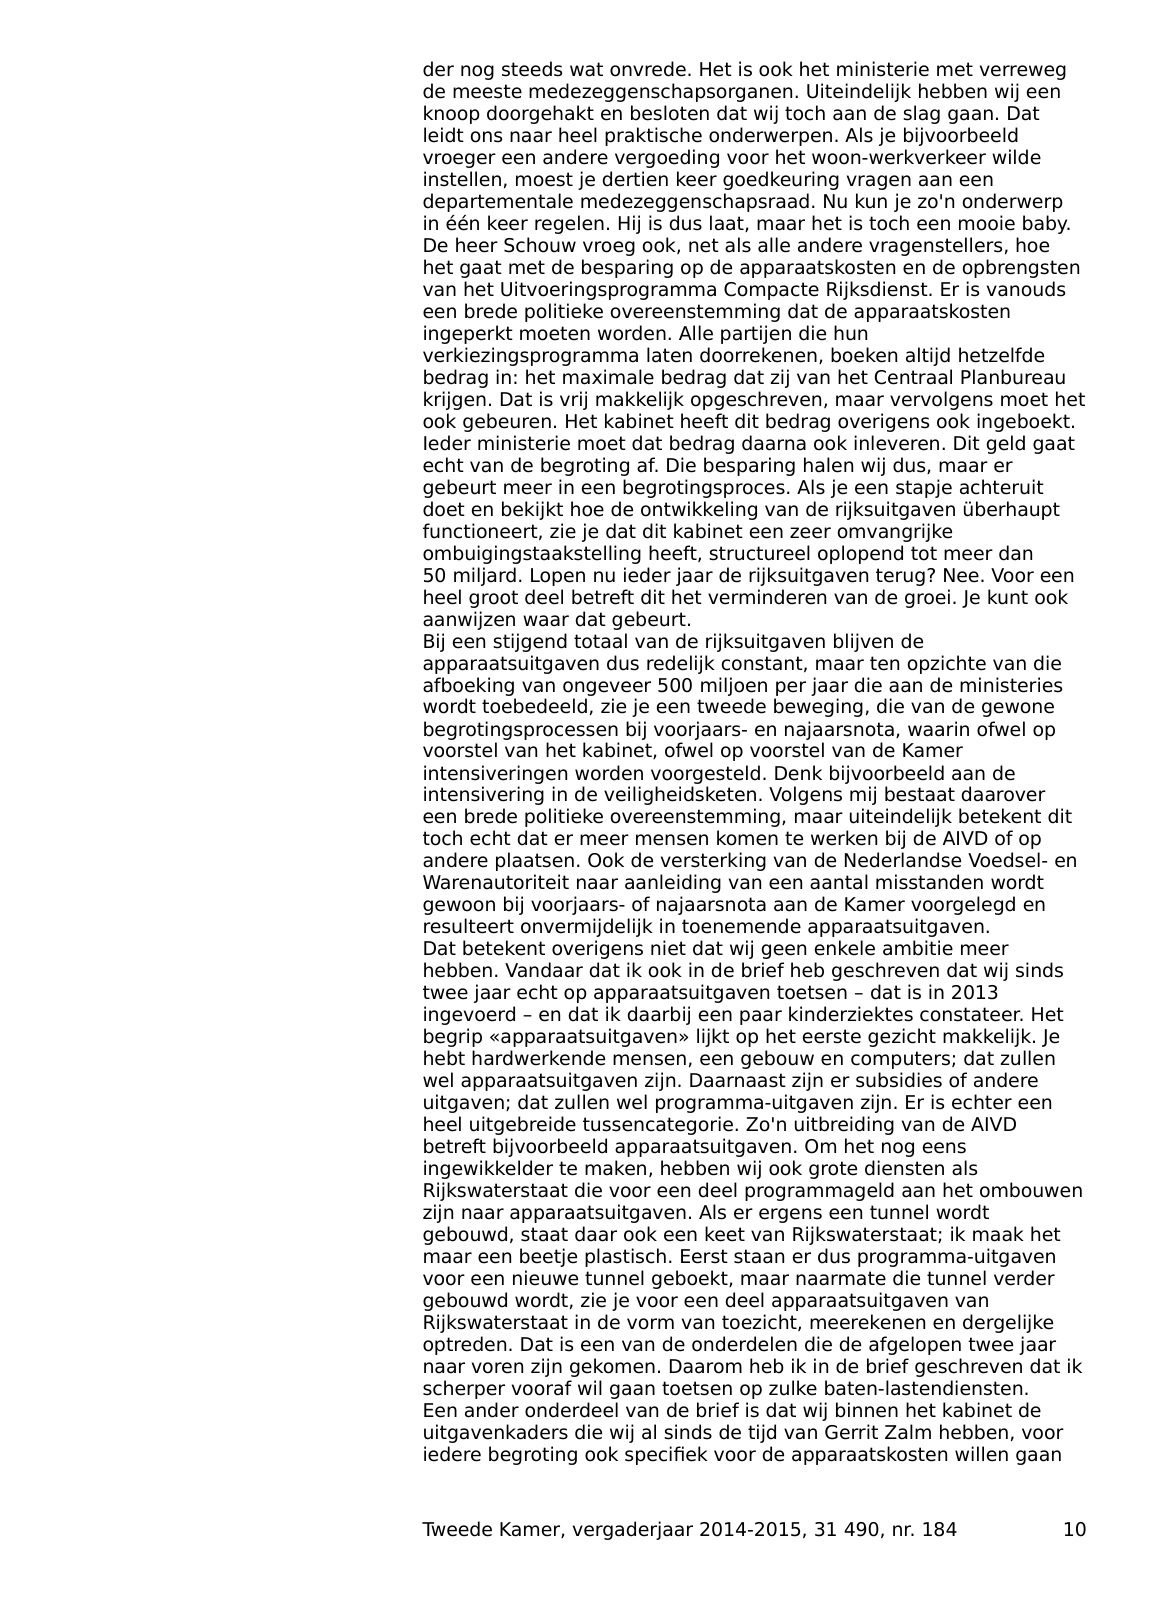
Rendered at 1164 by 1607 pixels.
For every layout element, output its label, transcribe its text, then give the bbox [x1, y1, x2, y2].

text De heer Schouw vroeg ook, net als alle andere vragenstellers, hoe het gaat met de besparing op de apparaatskosten en de opbrengsten van het Uitvoeringsprogramma Compacte Rijksdienst. Er is vanouds een brede politieke overeenstemming dat de apparaatskosten ingeperkt moeten worden. Alle partijen die hun verkiezingsprogramma laten doorrekenen, boeken altijd hetzelfde bedrag in: het maximale bedrag dat zij van het Centraal Planbureau krijgen. Dat is vrij makkelijk opgeschreven, maar vervolgens moet het ook gebeuren. Het kabinet heeft dit bedrag overigens ook ingeboekt. Ieder ministerie moet dat bedrag daarna ook inleveren. Dit geld gaat echt van de begroting af. Die besparing halen wij dus, maar er gebeurt meer in een begrotingsproces. Als je een stapje achteruit doet en bekijkt hoe de ontwikkeling van de rijksuitgaven überhaupt functioneert, zie je dat dit kabinet een zeer omvangrijke ombuigingstaakstelling heeft, structureel oplopend tot meer dan 50 miljard. Lopen nu ieder jaar de rijksuitgaven terug? Nee. Voor een heel groot deel betreft dit het verminderen van de groei. Je kunt ook aanwijzen waar dat gebeurt. [422, 235, 1087, 631]
text Een ander onderdeel van de brief is dat wij binnen het kabinet de uitgavenkaders die wij al sinds de tijd van Gerrit Zalm hebben, voor iedere begroting ook specifiek voor de apparaatskosten willen gaan [422, 1400, 1087, 1466]
text der nog steeds wat onvrede. Het is ook het ministerie met verreweg de meeste medezeggenschapsorganen. Uiteindelijk hebben wij een knoop doorgehakt en besloten dat wij toch aan de slag gaan. Dat leidt ons naar heel praktische onderwerpen. Als je bijvoorbeeld vroeger een andere vergoeding voor het woon-werkverkeer wilde instellen, moest je dertien keer goedkeuring vragen aan een departementale medezeggenschapsraad. Nu kun je zo'n onderwerp in één keer regelen. Hij is dus laat, maar het is toch een mooie baby. [422, 59, 1087, 235]
text Bij een stijgend totaal van de rijksuitgaven blijven de apparaatsuitgaven dus redelijk constant, maar ten opzichte van die afboeking van ongeveer 500 miljoen per jaar die aan de ministeries wordt toebedeeld, zie je een tweede beweging, die van de gewone begrotingsprocessen bij voorjaars- en najaarsnota, waarin ofwel op voorstel van het kabinet, ofwel op voorstel van de Kamer intensiveringen worden voorgesteld. Denk bijvoorbeeld aan de intensivering in de veiligheidsketen. Volgens mij bestaat daarover een brede politieke overeenstemming, maar uiteindelijk betekent dit toch echt dat er meer mensen komen te werken bij de AIVD of op andere plaatsen. Ook de versterking van de Nederlandse Voedsel- en Warenautoriteit naar aanleiding van een aantal misstanden wordt gewoon bij voorjaars- of najaarsnota aan de Kamer voorgelegd en resulteert onvermijdelijk in toenemende apparaatsuitgaven. [422, 631, 1087, 938]
text Dat betekent overigens niet dat wij geen enkele ambitie meer hebben. Vandaar dat ik ook in de brief heb geschreven dat wij sinds twee jaar echt op apparaatsuitgaven toetsen – dat is in 2013 ingevoerd – en dat ik daarbij een paar kinderziektes constateer. Het begrip «apparaatsuitgaven» lijkt op het eerste gezicht makkelijk. Je hebt hardwerkende mensen, een gebouw en computers; dat zullen wel apparaatsuitgaven zijn. Daarnaast zijn er subsidies of andere uitgaven; dat zullen wel programma-uitgaven zijn. Er is echter een heel uitgebreide tussencategorie. Zo'n uitbreiding van de AIVD betreft bijvoorbeeld apparaatsuitgaven. Om het nog eens ingewikkelder te maken, hebben wij ook grote diensten als Rijkswaterstaat die voor een deel programmageld aan het ombouwen zijn naar apparaatsuitgaven. Als er ergens een tunnel wordt gebouwd, staat daar ook een keet van Rijkswaterstaat; ik maak het maar een beetje plastisch. Eerst staan er dus programma-uitgaven voor een nieuwe tunnel geboekt, maar naarmate die tunnel verder gebouwd wordt, zie je voor een deel apparaatsuitgaven van Rijkswaterstaat in de vorm van toezicht, meerekenen en dergelijke optreden. Dat is een van de onderdelen die de afgelopen twee jaar naar voren zijn gekomen. Daarom heb ik in de brief geschreven dat ik scherper vooraf wil gaan toetsen op zulke baten-lastendiensten. [422, 938, 1087, 1400]
